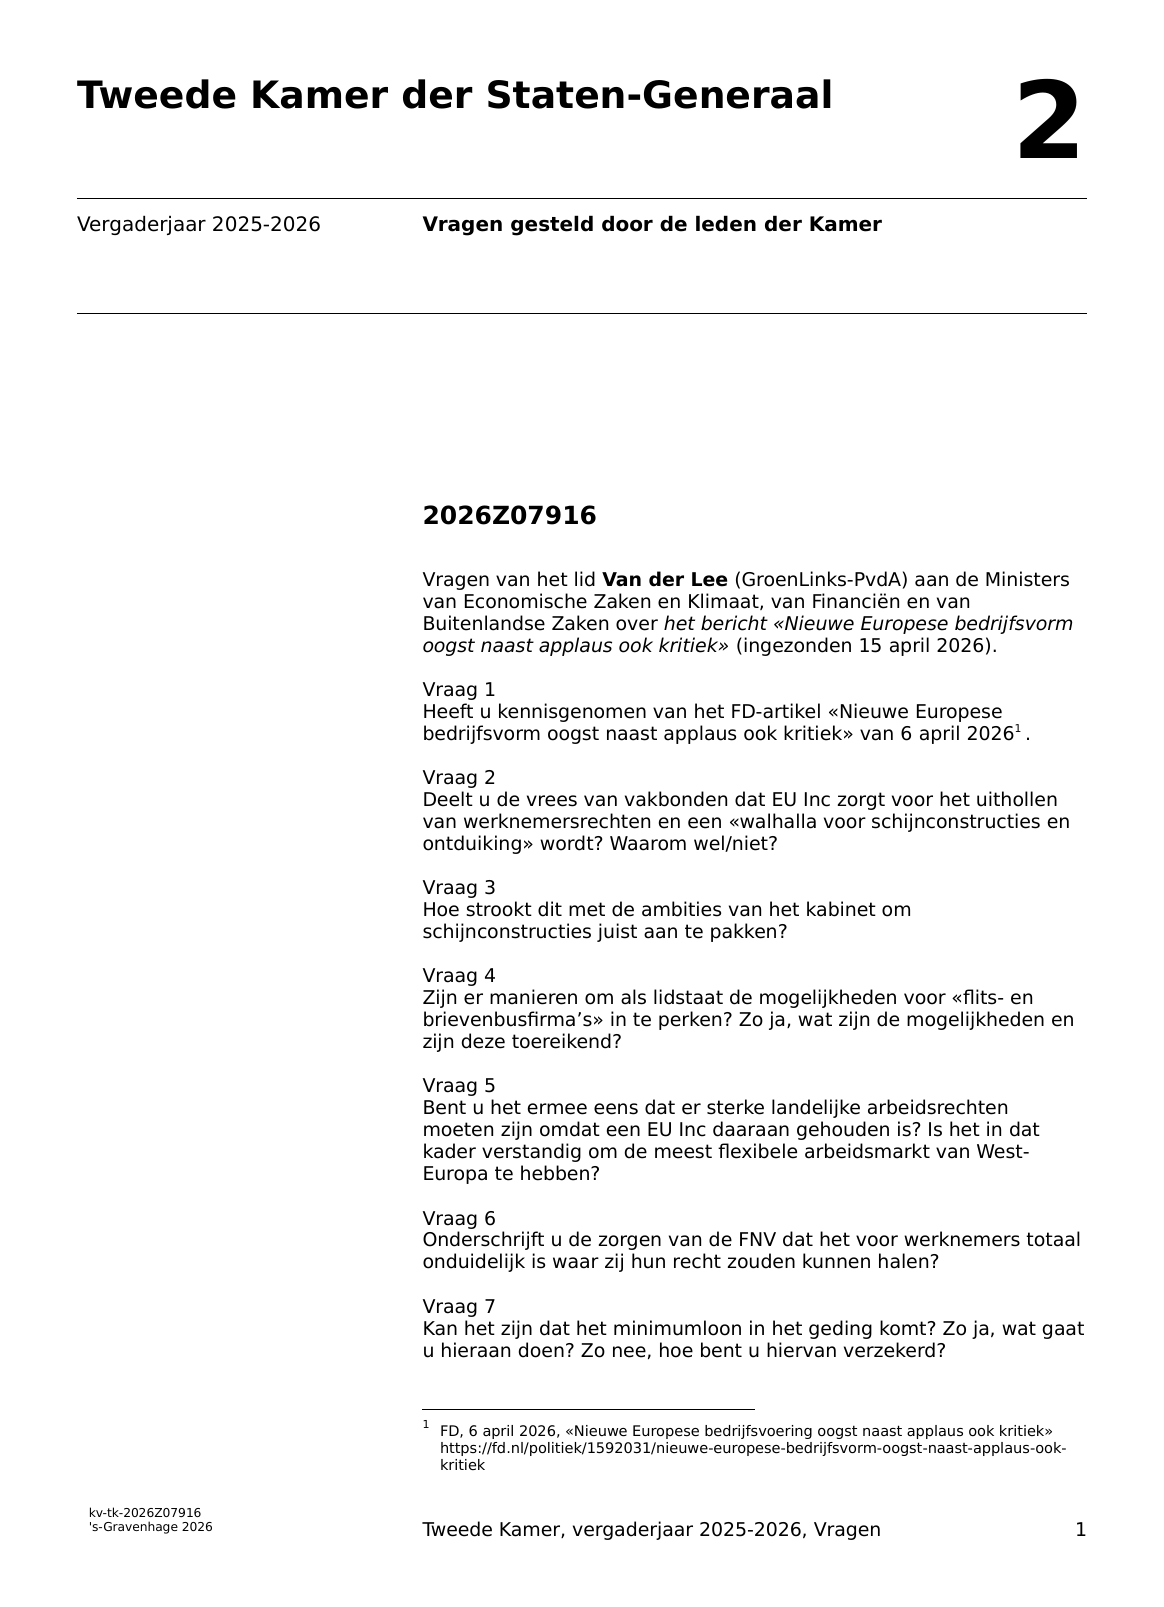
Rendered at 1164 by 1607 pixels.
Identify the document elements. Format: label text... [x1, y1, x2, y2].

table_cell Vragen gesteld door de leden der Kamer [422, 199, 1087, 313]
text 's-Gravenhage 2026 [88, 1520, 323, 1534]
text kv-tk-2026Z07916 [88, 1506, 323, 1520]
table_cell Vergaderjaar 2025-2026 [77, 199, 422, 313]
text Zijn er manieren om als lidstaat de mogelijkheden voor «flits- en brievenbusfirma’s» in te perken? Zo ja, wat zijn de mogelijkheden en zijn deze toereikend? [422, 987, 1087, 1053]
text Kan het zijn dat het minimumloon in het geding komt? Zo ja, wat gaat u hieraan doen? Zo nee, hoe bent u hiervan verzekerd? [422, 1317, 1087, 1361]
text Hoe strookt dit met de ambities van het kabinet om schijnconstructies juist aan te pakken? [422, 899, 1087, 943]
text Vraag 3 [422, 877, 1087, 899]
text Vraag 6 [422, 1207, 1087, 1229]
text Bent u het ermee eens dat er sterke landelijke arbeidsrechten moeten zijn omdat een EU Inc daaraan gehouden is? Is het in dat kader verstandig om de meest flexibele arbeidsmarkt van West-Europa te hebben? [422, 1097, 1087, 1185]
text Heeft u kennisgenomen van het FD-artikel «Nieuwe Europese bedrijfsvorm oogst naast applaus ook kritiek» van 6 april 2026. [422, 701, 1087, 745]
table_header 2 [886, 59, 1087, 198]
text Vraag 4 [422, 965, 1087, 987]
text Vraag 1 [422, 679, 1087, 701]
table_header Tweede Kamer der Staten-Generaal [77, 59, 886, 198]
text Vraag 7 [422, 1296, 1087, 1317]
text Deelt u de vrees van vakbonden dat EU Inc zorgt voor het uithollen van werknemersrechten en een «walhalla voor schijnconstructies en ontduiking» wordt? Waarom wel/niet? [422, 789, 1087, 855]
text Vraag 2 [422, 767, 1087, 789]
text Onderschrijft u de zorgen van de FNV dat het voor werknemers totaal onduidelijk is waar zij hun recht zouden kunnen halen? [422, 1229, 1087, 1273]
text FD, 6 april 2026, «Nieuwe Europese bedrijfsvoering oogst naast applaus ook kritiek» https://fd.nl/politiek/1592031/nieuwe-europese-bedrijfsvorm-oogst-naast-applaus-ook-kritiek [422, 1418, 1087, 1474]
text Vragen van het lid Van der Lee (GroenLinks-PvdA) aan de Ministers van Economische Zaken en Klimaat, van Financiën en van Buitenlandse Zaken over het bericht «Nieuwe Europese bedrijfsvorm oogst naast applaus ook kritiek» (ingezonden 15 april 2026). [422, 569, 1087, 657]
text Vraag 5 [422, 1075, 1087, 1097]
text 2026Z07916 [422, 501, 1087, 531]
